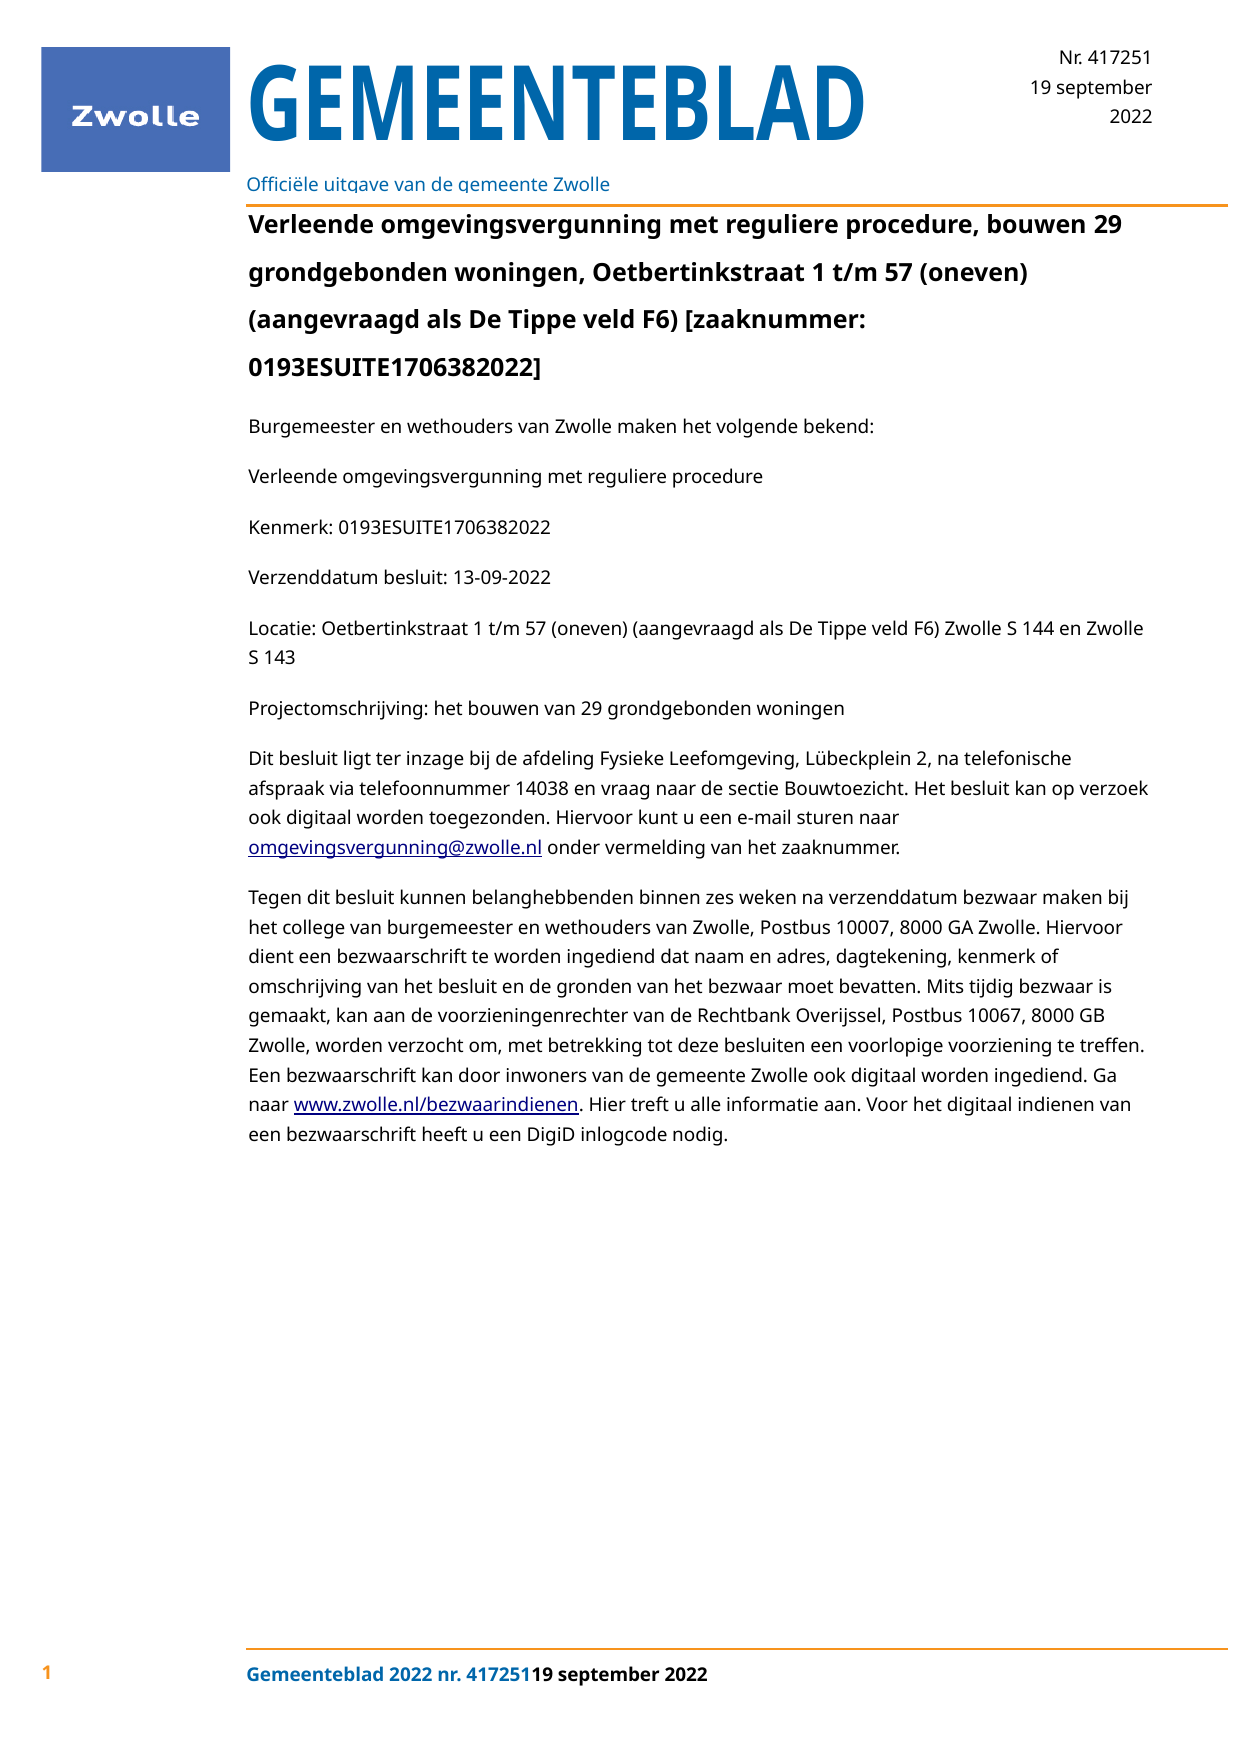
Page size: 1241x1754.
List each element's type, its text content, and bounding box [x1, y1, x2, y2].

text Projectomschrijving: het bouwen van 29 grondgebonden woningen [248, 695, 1152, 721]
text Verzenddatum besluit: 13-09-2022 [248, 564, 1152, 590]
text Kenmerk: 0193ESUITE1706382022 [248, 514, 1152, 540]
text Dit besluit ligt ter inzage bij de afdeling Fysieke Leefomgeving, Lübeckplein 2, na telefonische afspraak via telefoonnummer 14038 en vraag naar de sectie Bouwtoezicht. Het besluit kan op verzoek ook digitaal worden toegezonden. Hiervoor kunt u een e-mail sturen naar omgevingsvergunning@zwolle.nl onder vermelding van het zaaknummer. [248, 745, 1152, 860]
text Locatie: Oetbertinkstraat 1 t/m 57 (oneven) (aangevraagd als De Tippe veld F6) Zwolle S 144 en Zwolle S 143 [248, 615, 1152, 670]
text Burgemeester en wethouders van Zwolle maken het volgende bekend: [248, 413, 1152, 439]
text Verleende omgevingsvergunning met reguliere procedure, bouwen 29 grondgebonden woningen, Oetbertinkstraat 1 t/m 57 (oneven) (aangevraagd als De Tippe veld F6) [zaaknummer: 0193ESUITE1706382022] [248, 207, 1152, 384]
text Tegen dit besluit kunnen belanghebbenden binnen zes weken na verzenddatum bezwaar maken bij het college van burgemeester en wethouders van Zwolle, Postbus 10007, 8000 GA Zwolle. Hiervoor dient een bezwaarschrift te worden ingediend dat naam en adres, dagtekening, kenmerk of omschrijving van het besluit en de gronden van het bezwaar moet bevatten. Mits tijdig bezwaar is gemaakt, kan aan de voorzieningenrechter van de Rechtbank Overijssel, Postbus 10067, 8000 GB Zwolle, worden verzocht om, met betrekking tot deze besluiten een voorlopige voorziening te treffen. Een bezwaarschrift kan door inwoners van de gemeente Zwolle ook digitaal worden ingediend. Ga naar www.zwolle.nl/bezwaarindienen. Hier treft u alle informatie aan. Voor het digitaal indienen van een bezwaarschrift heeft u een DigiD inlogcode nodig. [248, 884, 1152, 1147]
picture [41, 47, 231, 172]
text Verleende omgevingsvergunning met reguliere procedure [248, 463, 1152, 489]
